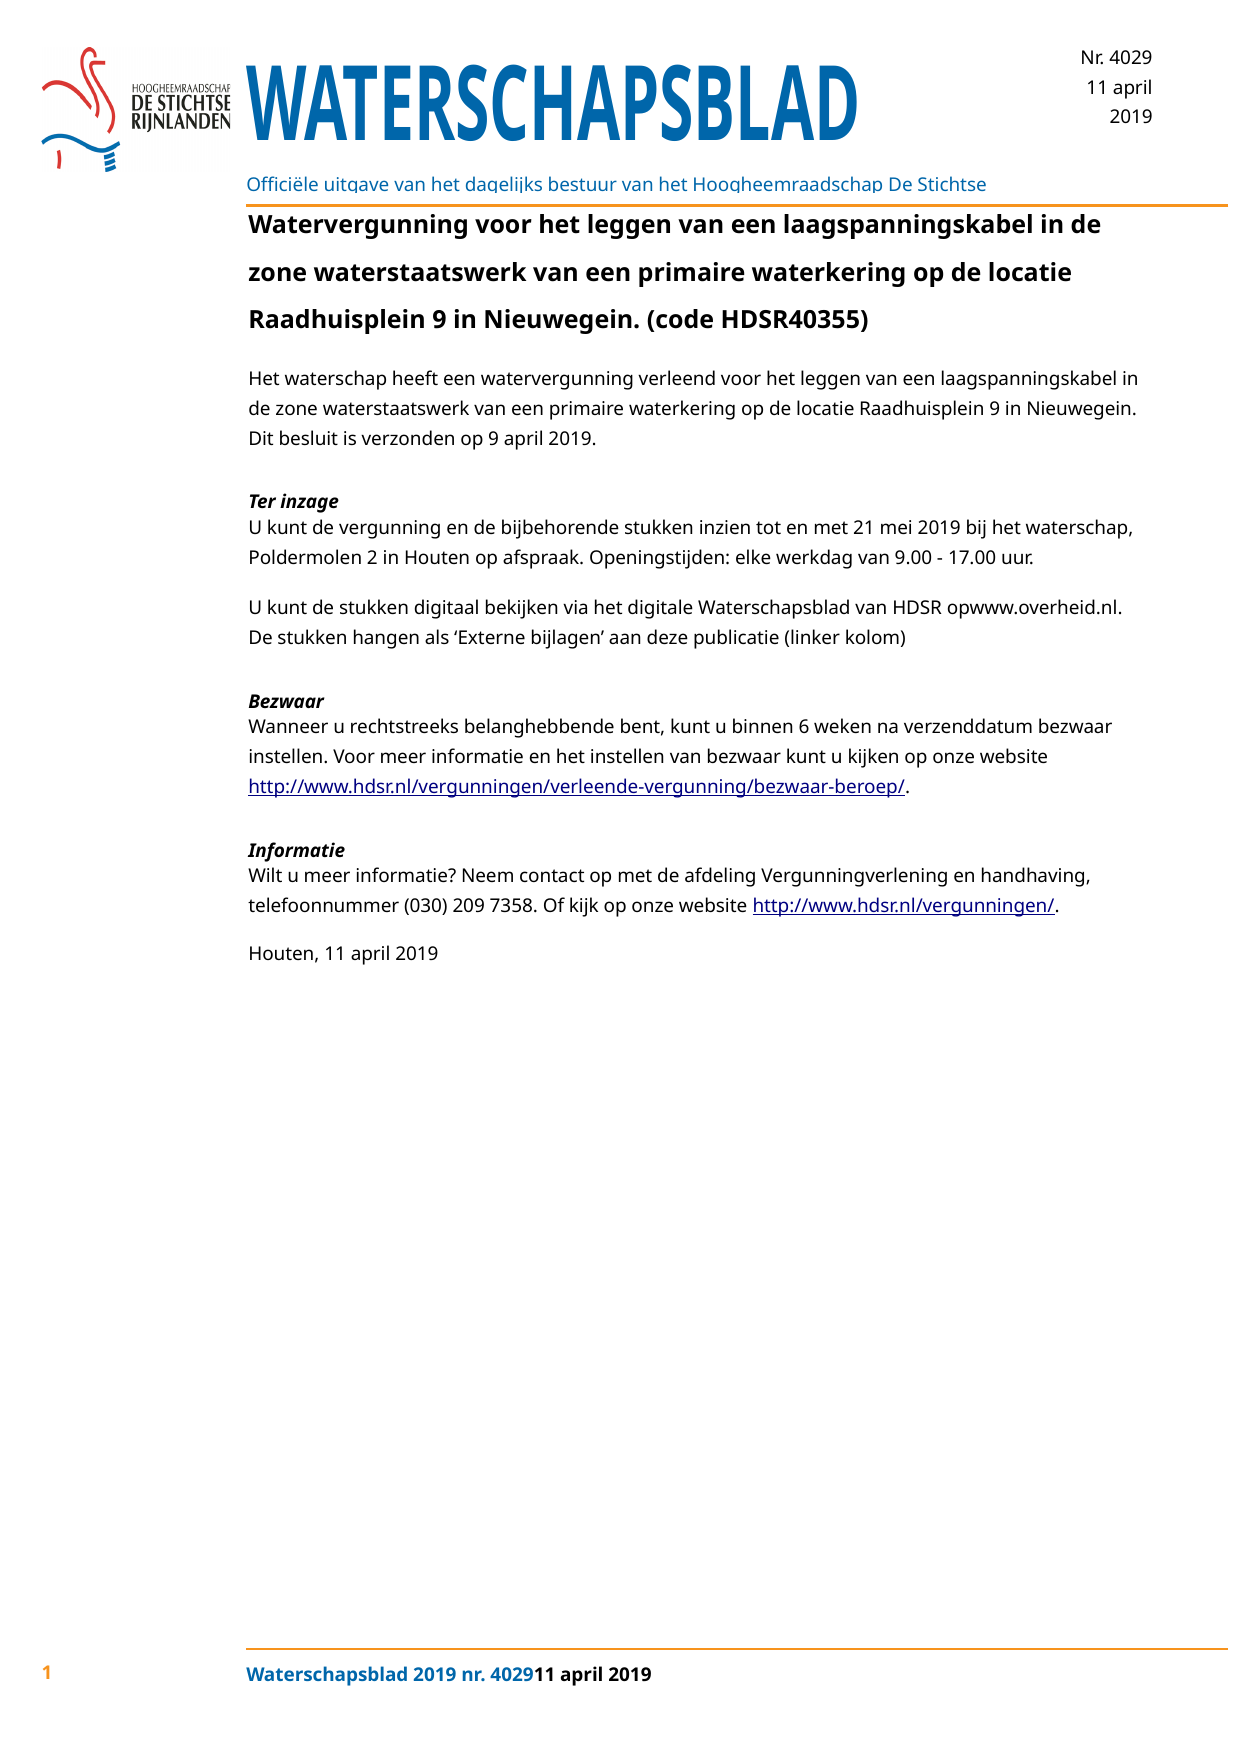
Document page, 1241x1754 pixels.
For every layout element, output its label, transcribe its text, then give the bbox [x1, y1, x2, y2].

text Wilt u meer informatie? Neem contact op met de afdeling Vergunningverlening en handhaving, telefoonnummer (030) 209 7358. Of kijk op onze website http://www.hdsr.nl/vergunningen/. [248, 862, 1152, 918]
text Houten, 11 april 2019 [248, 940, 1152, 966]
text Wanneer u rechtstreeks belanghebbende bent, kunt u binnen 6 weken na verzenddatum bezwaar instellen. Voor meer informatie en het instellen van bezwaar kunt u kijken op onze website http://www.hdsr.nl/vergunningen/verleende-vergunning/bezwaar-beroep/. [248, 714, 1152, 798]
text Ter inzage [248, 489, 1152, 514]
text Watervergunning voor het leggen van een laagspanningskabel in de zone waterstaatswerk van een primaire waterkering op de locatie Raadhuisplein 9 in Nieuwegein. (code HDSR40355) [248, 207, 1152, 336]
text U kunt de stukken digitaal bekijken via het digitale Waterschapsblad van HDSR opwww.overheid.nl. De stukken hangen als ‘Externe bijlagen’ aan deze publicatie (linker kolom) [248, 594, 1152, 650]
text Informatie [248, 837, 1152, 862]
text U kunt de vergunning en de bijbehorende stukken inzien tot en met 21 mei 2019 bij het waterschap, Poldermolen 2 in Houten op afspraak. Openingstijden: elke werkdag van 9.00 - 17.00 uur. [248, 514, 1152, 570]
text Het waterschap heeft een watervergunning verleend voor het leggen van een laagspanningskabel in de zone waterstaatswerk van een primaire waterkering op de locatie Raadhuisplein 9 in Nieuwegein. Dit besluit is verzonden op 9 april 2019. [248, 366, 1152, 450]
text Bezwaar [248, 688, 1152, 714]
picture [41, 47, 231, 172]
